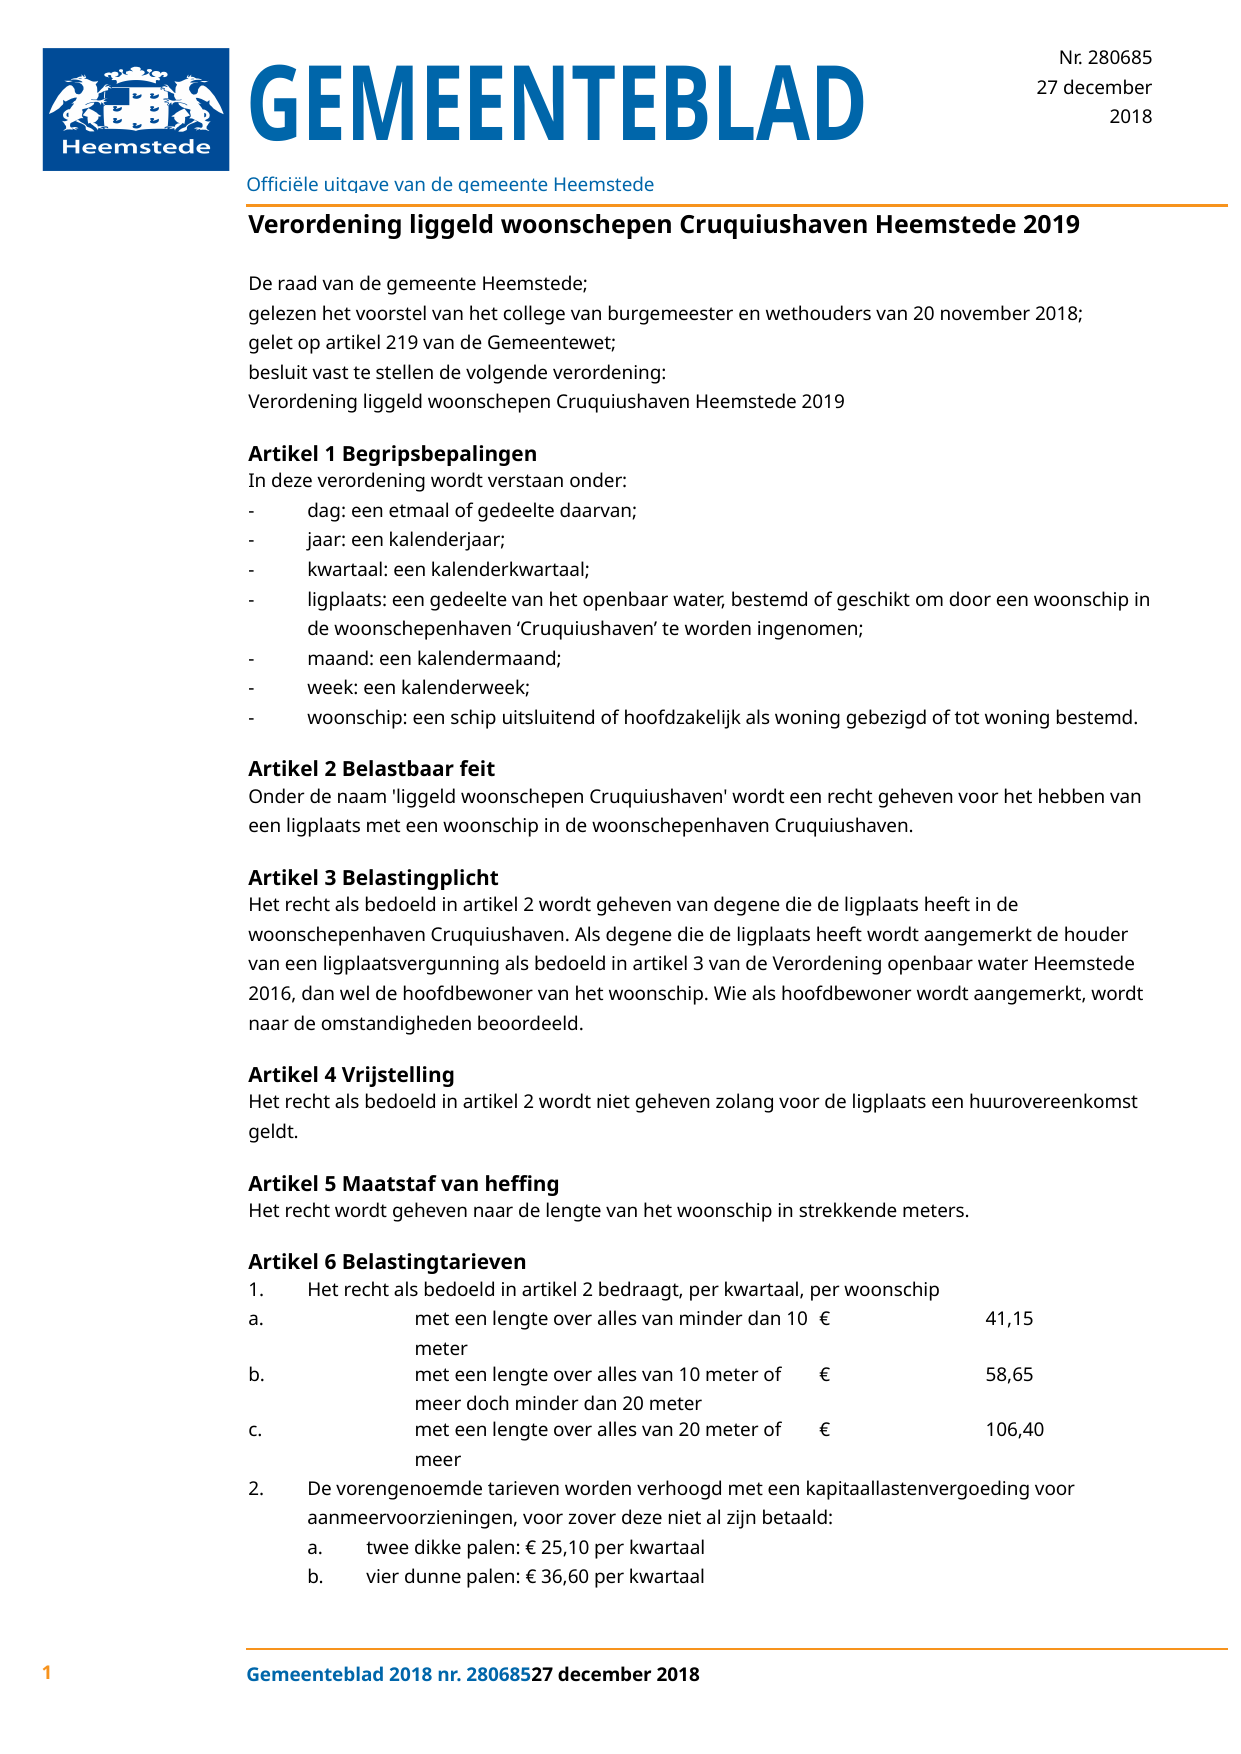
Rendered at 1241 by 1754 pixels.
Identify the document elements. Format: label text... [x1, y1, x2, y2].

table_cell 58,65 [985, 1361, 1152, 1416]
list jaar: een kalenderjaar; [248, 527, 1152, 552]
table_cell met een lengte over alles van 10 meter of meer doch minder dan 20 meter [414, 1361, 819, 1416]
table_header 41,15 [985, 1306, 1152, 1361]
text In deze verordening wordt verstaan onder: [248, 467, 1152, 493]
table_header a. [248, 1306, 414, 1361]
picture [41, 47, 231, 172]
list maand: een kalendermaand; [248, 645, 1152, 671]
text Het recht wordt geheven naar de lengte van het woonschip in strekkende meters. [248, 1197, 1152, 1223]
table_cell met een lengte over alles van 20 meter of meer [414, 1416, 819, 1472]
list kwartaal: een kalenderkwartaal; [248, 556, 1152, 582]
table_cell b. [248, 1361, 414, 1416]
text Onder de naam 'liggeld woonschepen Cruquiushaven' wordt een recht geheven voor het hebben van een ligplaats met een woonschip in de woonschepenhaven Cruquiushaven. [248, 783, 1152, 838]
list week: een kalenderweek; [248, 674, 1152, 700]
text Verordening liggeld woonschepen Cruquiushaven Heemstede 2019 [248, 389, 1152, 414]
text Artikel 5 Maatstaf van heffing [248, 1169, 1152, 1197]
text Artikel 3 Belastingplicht [248, 863, 1152, 891]
text Artikel 2 Belastbaar feit [248, 754, 1152, 783]
text besluit vast te stellen de volgende verordening: [248, 359, 1152, 385]
table_cell € [819, 1361, 985, 1416]
table_cell c. [248, 1416, 414, 1472]
list ligplaats: een gedeelte van het openbaar water, bestemd of geschikt om door een woonschip in de woonschepenhaven ‘Cruquiushaven’ te worden ingenomen; [248, 586, 1152, 641]
table_cell € [819, 1416, 985, 1472]
list vier dunne palen: € 36,60 per kwartaal [307, 1563, 1152, 1589]
text De raad van de gemeente Heemstede; [248, 270, 1152, 296]
text Het recht als bedoeld in artikel 2 wordt niet geheven zolang voor de ligplaats een huurovereenkomst geldt. [248, 1089, 1152, 1144]
text gelezen het voorstel van het college van burgemeester en wethouders van 20 november 2018; [248, 300, 1152, 326]
list twee dikke palen: € 25,10 per kwartaal [307, 1534, 1152, 1560]
list woonschip: een schip uitsluitend of hoofdzakelijk als woning gebezigd of tot woning bestemd. [248, 704, 1152, 730]
list Het recht als bedoeld in artikel 2 bedraagt, per kwartaal, per woonschip [248, 1276, 1152, 1302]
list De vorengenoemde tarieven worden verhoogd met een kapitaallastenvergoeding voor aanmeervoorzieningen, voor zover deze niet al zijn betaald: [248, 1475, 1152, 1530]
text Artikel 4 Vrijstelling [248, 1060, 1152, 1089]
text Verordening liggeld woonschepen Cruquiushaven Heemstede 2019 [248, 207, 1152, 241]
table_cell 106,40 [985, 1416, 1152, 1472]
table_header € [819, 1306, 985, 1361]
list dag: een etmaal of gedeelte daarvan; [248, 497, 1152, 523]
text Het recht als bedoeld in artikel 2 wordt geheven van degene die de ligplaats heeft in de woonschepenhaven Cruquiushaven. Als degene die de ligplaats heeft wordt aangemerkt de houder van een ligplaatsvergunning als bedoeld in artikel 3 van de Verordening openbaar water Heemstede 2016, dan wel de hoofdbewoner van het woonschip. Wie als hoofdbewoner wordt aangemerkt, wordt naar de omstandigheden beoordeeld. [248, 891, 1152, 1036]
text Artikel 1 Begripsbepalingen [248, 439, 1152, 467]
table_header met een lengte over alles van minder dan 10 meter [414, 1306, 819, 1361]
text Artikel 6 Belastingtarieven [248, 1247, 1152, 1276]
text gelet op artikel 219 van de Gemeentewet; [248, 329, 1152, 355]
